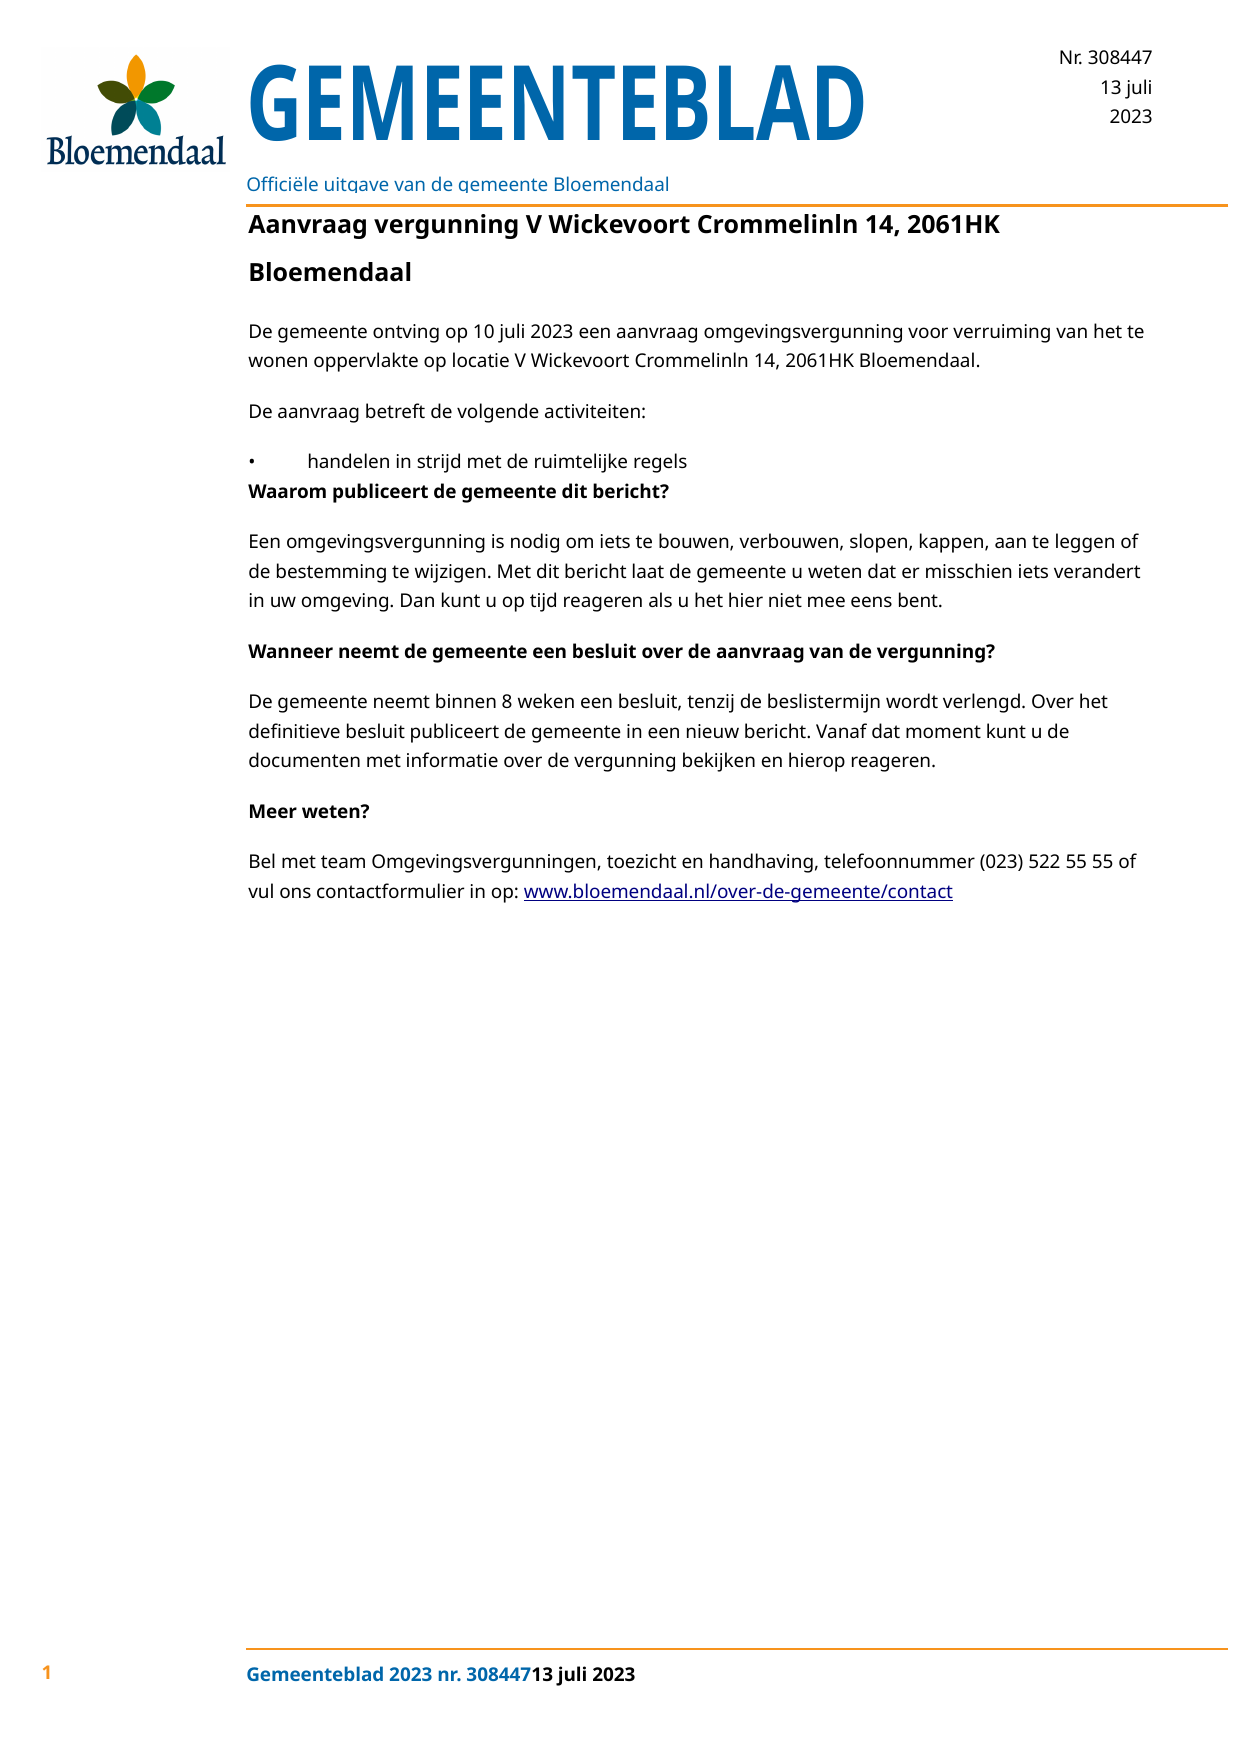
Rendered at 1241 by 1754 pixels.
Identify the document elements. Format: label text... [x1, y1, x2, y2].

text Waarom publiceert de gemeente dit bericht? [248, 478, 1152, 504]
text Meer weten? [248, 798, 1152, 824]
text Wanneer neemt de gemeente een besluit over de aanvraag van de vergunning? [248, 638, 1152, 664]
text De aanvraag betreft de volgende activiteiten: [248, 398, 1152, 424]
list handelen in strijd met de ruimtelijke regels [248, 448, 1152, 474]
text De gemeente ontving op 10 juli 2023 een aanvraag omgevingsvergunning voor verruiming van het te wonen oppervlakte op locatie V Wickevoort Crommelinln 14, 2061HK Bloemendaal. [248, 318, 1152, 373]
text Een omgevingsvergunning is nodig om iets te bouwen, verbouwen, slopen, kappen, aan te leggen of de bestemming te wijzigen. Met dit bericht laat de gemeente u weten dat er misschien iets verandert in uw omgeving. Dan kunt u op tijd reageren als u het hier niet mee eens bent. [248, 528, 1152, 613]
text Bel met team Omgevingsvergunningen, toezicht en handhaving, telefoonnummer (023) 522 55 55 of vul ons contactformulier in op: www.bloemendaal.nl/over-de-gemeente/contact [248, 848, 1152, 904]
text De gemeente neemt binnen 8 weken een besluit, tenzij de beslistermijn wordt verlengd. Over het definitieve besluit publiceert de gemeente in een nieuw bericht. Vanaf dat moment kunt u de documenten met informatie over de vergunning bekijken en hierop reageren. [248, 688, 1152, 773]
picture [41, 47, 231, 172]
text Aanvraag vergunning V Wickevoort Crommelinln 14, 2061HK Bloemendaal [248, 207, 1152, 288]
